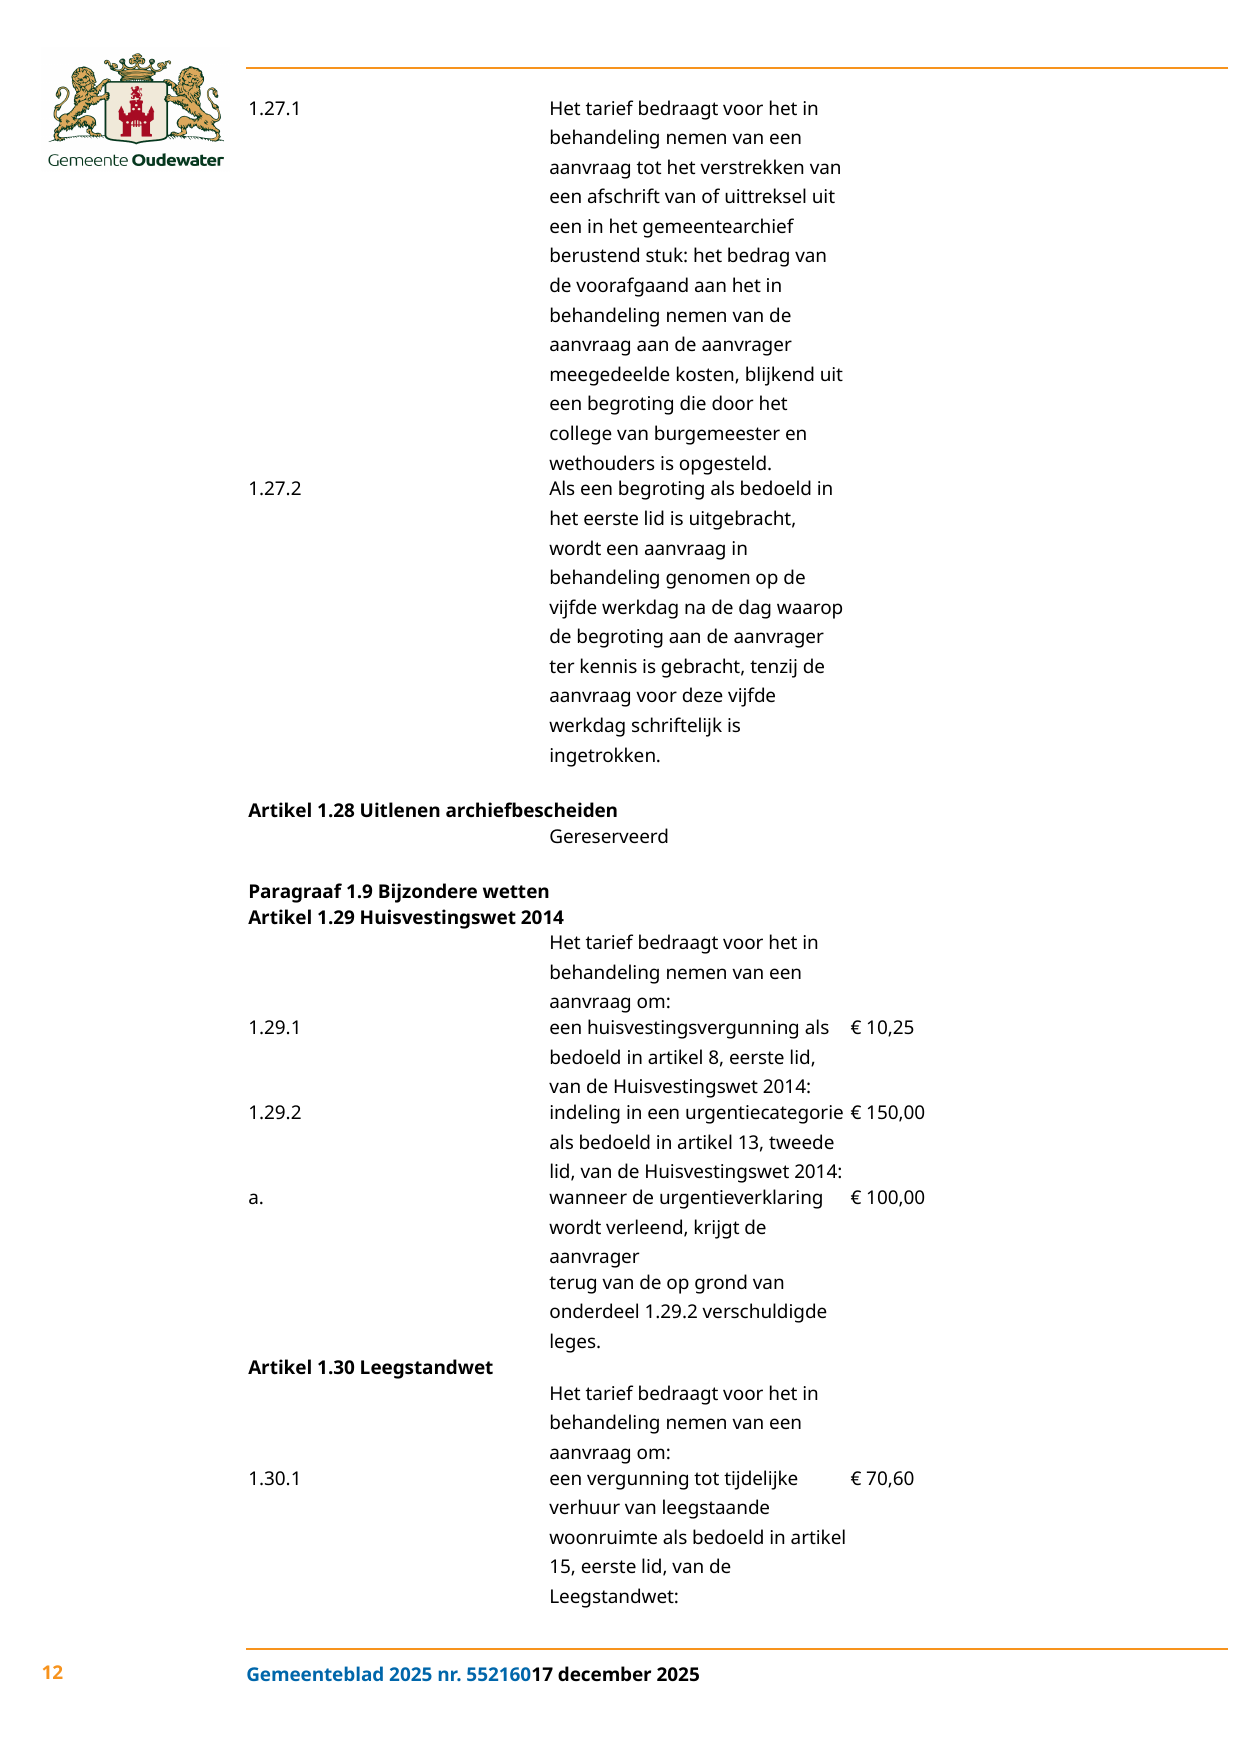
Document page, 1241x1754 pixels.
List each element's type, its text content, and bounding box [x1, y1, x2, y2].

table_cell 1.27.2 [248, 476, 549, 767]
table_cell een huisvestingsvergunning als bedoeld in artikel 8, eerste lid, van de Huisvestingswet 2014: [549, 1015, 850, 1099]
table_cell € 100,00 [850, 1184, 1152, 1269]
table_cell [850, 476, 1152, 767]
table_cell Het tarief bedraagt voor het in behandeling nemen van een aanvraag om: [549, 930, 850, 1014]
table_cell Artikel 1.28 Uitlenen archiefbescheiden [248, 768, 1152, 823]
table_cell [850, 1380, 1152, 1465]
table_cell 1.29.1 [248, 1015, 549, 1099]
table_cell € 150,00 [850, 1099, 1152, 1184]
table_cell [850, 95, 1152, 476]
picture [41, 47, 231, 172]
table_cell [248, 823, 549, 848]
table_cell Het tarief bedraagt voor het in behandeling nemen van een aanvraag om: [549, 1380, 850, 1465]
table_cell Gereserveerd [549, 823, 850, 848]
table_cell Paragraaf 1.9 Bijzondere wetten [248, 849, 1152, 904]
table_cell Als een begroting als bedoeld in het eerste lid is uitgebracht, wordt een aanvraag in behandeling genomen op de vijfde werkdag na de dag waarop de begroting aan de aanvrager ter kennis is gebracht, tenzij de aanvraag voor deze vijfde werkdag schriftelijk is ingetrokken. [549, 476, 850, 767]
table_cell a. [248, 1184, 549, 1269]
table_cell € 10,25 [850, 1015, 1152, 1099]
table_cell Artikel 1.29 Huisvestingswet 2014 [248, 904, 1152, 929]
table_cell 1.29.2 [248, 1099, 549, 1184]
table_cell [248, 1269, 549, 1354]
table_cell € 70,60 [850, 1465, 1152, 1609]
table_cell [850, 1269, 1152, 1354]
table_cell [248, 1380, 549, 1465]
table_cell Artikel 1.30 Leegstandwet [248, 1354, 1152, 1380]
table_cell [850, 823, 1152, 848]
table_cell 1.30.1 [248, 1465, 549, 1609]
table_cell een vergunning tot tijdelijke verhuur van leegstaande woonruimte als bedoeld in artikel 15, eerste lid, van de Leegstandwet: [549, 1465, 850, 1609]
table_cell Het tarief bedraagt voor het in behandeling nemen van een aanvraag tot het verstrekken van een afschrift van of uittreksel uit een in het gemeentearchief berustend stuk: het bedrag van de voorafgaand aan het in behandeling nemen van de aanvraag aan de aanvrager meegedeelde kosten, blijkend uit een begroting die door het college van burgemeester en wethouders is opgesteld. [549, 95, 850, 476]
table_cell terug van de op grond van onderdeel 1.29.2 verschuldigde leges. [549, 1269, 850, 1354]
table_cell [248, 930, 549, 1014]
table_cell 1.27.1 [248, 95, 549, 476]
table_cell wanneer de urgentieverklaring wordt verleend, krijgt de aanvrager [549, 1184, 850, 1269]
table_cell indeling in een urgentiecategorie als bedoeld in artikel 13, tweede lid, van de Huisvestingswet 2014: [549, 1099, 850, 1184]
table_cell [850, 930, 1152, 1014]
